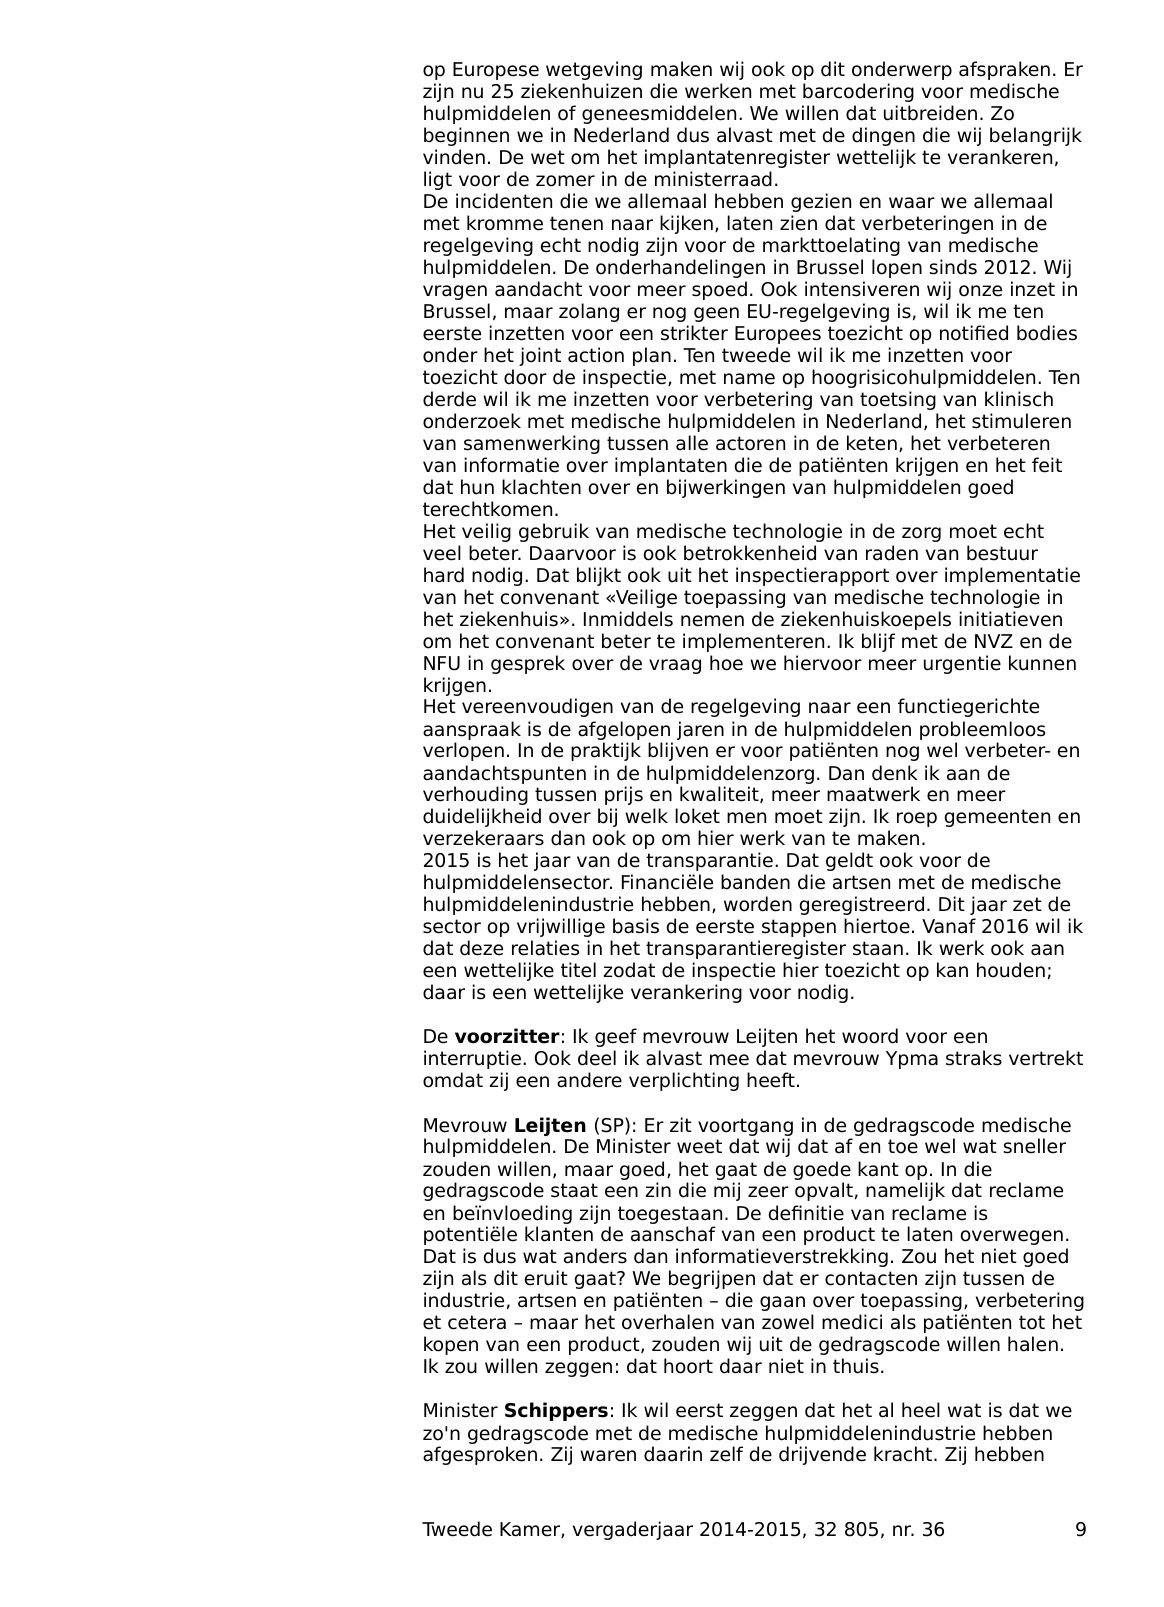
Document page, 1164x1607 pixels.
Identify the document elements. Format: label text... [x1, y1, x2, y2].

text Het veilig gebruik van medische technologie in de zorg moet echt veel beter. Daarvoor is ook betrokkenheid van raden van bestuur hard nodig. Dat blijkt ook uit het inspectierapport over implementatie van het convenant «Veilige toepassing van medische technologie in het ziekenhuis». Inmiddels nemen de ziekenhuiskoepels initiatieven om het convenant beter te implementeren. Ik blijf met de NVZ en de NFU in gesprek over de vraag hoe we hiervoor meer urgentie kunnen krijgen. [422, 521, 1087, 696]
text De incidenten die we allemaal hebben gezien en waar we allemaal met kromme tenen naar kijken, laten zien dat verbeteringen in de regelgeving echt nodig zijn voor de markttoelating van medische hulpmiddelen. De onderhandelingen in Brussel lopen sinds 2012. Wij vragen aandacht voor meer spoed. Ook intensiveren wij onze inzet in Brussel, maar zolang er nog geen EU-regelgeving is, wil ik me ten eerste inzetten voor een strikter Europees toezicht op notified bodies onder het joint action plan. Ten tweede wil ik me inzetten voor toezicht door de inspectie, met name op hoogrisicohulpmiddelen. Ten derde wil ik me inzetten voor verbetering van toetsing van klinisch onderzoek met medische hulpmiddelen in Nederland, het stimuleren van samenwerking tussen alle actoren in de keten, het verbeteren van informatie over implantaten die de patiënten krijgen en het feit dat hun klachten over en bijwerkingen van hulpmiddelen goed terechtkomen. [422, 191, 1087, 521]
text De voorzitter: Ik geef mevrouw Leijten het woord voor een interruptie. Ook deel ik alvast mee dat mevrouw Ypma straks vertrekt omdat zij een andere verplichting heeft. [422, 1026, 1087, 1092]
text op Europese wetgeving maken wij ook op dit onderwerp afspraken. Er zijn nu 25 ziekenhuizen die werken met barcodering voor medische hulpmiddelen of geneesmiddelen. We willen dat uitbreiden. Zo beginnen we in Nederland dus alvast met de dingen die wij belangrijk vinden. De wet om het implantatenregister wettelijk te verankeren, ligt voor de zomer in de ministerraad. [422, 59, 1087, 191]
text Minister Schippers: Ik wil eerst zeggen dat het al heel wat is dat we zo'n gedragscode met de medische hulpmiddelenindustrie hebben afgesproken. Zij waren daarin zelf de drijvende kracht. Zij hebben [422, 1400, 1087, 1466]
text 2015 is het jaar van de transparantie. Dat geldt ook voor de hulpmiddelensector. Financiële banden die artsen met de medische hulpmiddelenindustrie hebben, worden geregistreerd. Dit jaar zet de sector op vrijwillige basis de eerste stappen hiertoe. Vanaf 2016 wil ik dat deze relaties in het transparantieregister staan. Ik werk ook aan een wettelijke titel zodat de inspectie hier toezicht op kan houden; daar is een wettelijke verankering voor nodig. [422, 850, 1087, 1004]
text Het vereenvoudigen van de regelgeving naar een functiegerichte aanspraak is de afgelopen jaren in de hulpmiddelen probleemloos verlopen. In de praktijk blijven er voor patiënten nog wel verbeter- en aandachtspunten in de hulpmiddelenzorg. Dan denk ik aan de verhouding tussen prijs en kwaliteit, meer maatwerk en meer duidelijkheid over bij welk loket men moet zijn. Ik roep gemeenten en verzekeraars dan ook op om hier werk van te maken. [422, 696, 1087, 850]
text Mevrouw Leijten (SP): Er zit voortgang in de gedragscode medische hulpmiddelen. De Minister weet dat wij dat af en toe wel wat sneller zouden willen, maar goed, het gaat de goede kant op. In die gedragscode staat een zin die mij zeer opvalt, namelijk dat reclame en beïnvloeding zijn toegestaan. De definitie van reclame is potentiële klanten de aanschaf van een product te laten overwegen. Dat is dus wat anders dan informatieverstrekking. Zou het niet goed zijn als dit eruit gaat? We begrijpen dat er contacten zijn tussen de industrie, artsen en patiënten – die gaan over toepassing, verbetering et cetera – maar het overhalen van zowel medici als patiënten tot het kopen van een product, zouden wij uit de gedragscode willen halen. Ik zou willen zeggen: dat hoort daar niet in thuis. [422, 1114, 1087, 1378]
